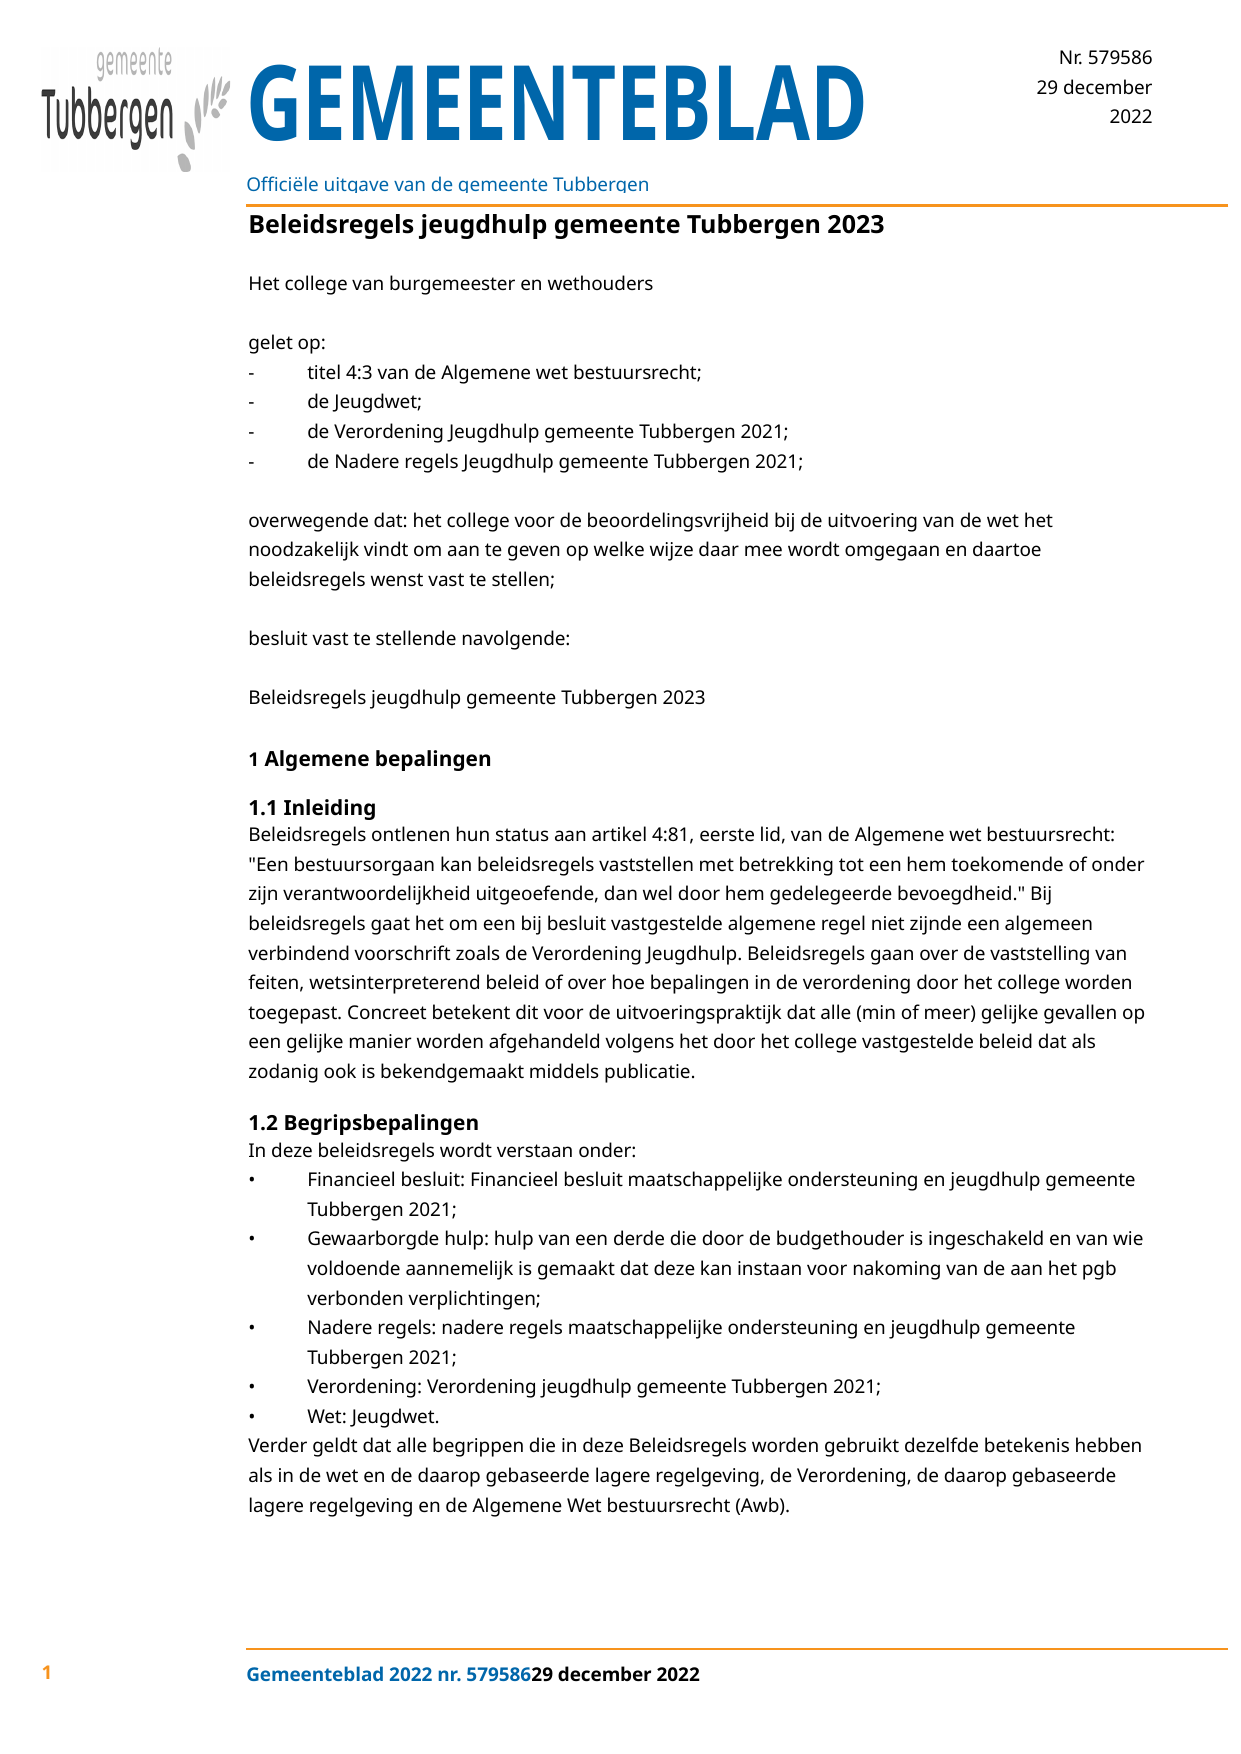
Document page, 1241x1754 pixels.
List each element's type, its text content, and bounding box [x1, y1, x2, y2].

list Verordening: Verordening jeugdhulp gemeente Tubbergen 2021; [248, 1373, 1152, 1399]
text In deze beleidsregels wordt verstaan onder: [248, 1137, 1152, 1163]
text Beleidsregels jeugdhulp gemeente Tubbergen 2023 [248, 684, 1152, 710]
text 1.2 Begripsbepalingen [248, 1108, 1152, 1137]
text Verder geldt dat alle begrippen die in deze Beleidsregels worden gebruikt dezelfde betekenis hebben als in de wet en de daarop gebaseerde lagere regelgeving, de Verordening, de daarop gebaseerde lagere regelgeving en de Algemene Wet bestuursrecht (Awb). [248, 1433, 1152, 1518]
list Nadere regels: nadere regels maatschappelijke ondersteuning en jeugdhulp gemeente Tubbergen 2021; [248, 1314, 1152, 1370]
text overwegende dat: het college voor de beoordelingsvrijheid bij de uitvoering van de wet het noodzakelijk vindt om aan te geven op welke wijze daar mee wordt omgegaan en daartoe beleidsregels wenst vast te stellen; [248, 507, 1152, 592]
list Financieel besluit: Financieel besluit maatschappelijke ondersteuning en jeugdhulp gemeente Tubbergen 2021; [248, 1166, 1152, 1222]
list Wet: Jeugdwet. [248, 1403, 1152, 1429]
text Het college van burgemeester en wethouders [248, 270, 1152, 296]
picture [41, 47, 231, 172]
text besluit vast te stellende navolgende: [248, 625, 1152, 651]
list titel 4:3 van de Algemene wet bestuursrecht; [248, 359, 1152, 385]
list de Verordening Jeugdhulp gemeente Tubbergen 2021; [248, 418, 1152, 444]
list de Nadere regels Jeugdhulp gemeente Tubbergen 2021; [248, 448, 1152, 473]
text 1 Algemene bepalingen [248, 744, 1152, 772]
list Gewaarborgde hulp: hulp van een derde die door de budgethouder is ingeschakeld en van wie voldoende aannemelijk is gemaakt dat deze kan instaan voor nakoming van de aan het pgb verbonden verplichtingen; [248, 1226, 1152, 1311]
text gelet op: [248, 329, 1152, 355]
list de Jeugdwet; [248, 389, 1152, 414]
text 1.1 Inleiding [248, 793, 1152, 821]
text Beleidsregels ontlenen hun status aan artikel 4:81, eerste lid, van de Algemene wet bestuursrecht: "Een bestuursorgaan kan beleidsregels vaststellen met betrekking tot een hem toekomende of onder zijn verantwoordelijkheid uitgeoefende, dan wel door hem gedelegeerde bevoegdheid." Bij beleidsregels gaat het om een bij besluit vastgestelde algemene regel niet zijnde een algemeen verbindend voorschrift zoals de Verordening Jeugdhulp. Beleidsregels gaan over de vaststelling van feiten, wetsinterpreterend beleid of over hoe bepalingen in de verordening door het college worden toegepast. Concreet betekent dit voor de uitvoeringspraktijk dat alle (min of meer) gelijke gevallen op een gelijke manier worden afgehandeld volgens het door het college vastgestelde beleid dat als zodanig ook is bekendgemaakt middels publicatie. [248, 821, 1152, 1084]
text Beleidsregels jeugdhulp gemeente Tubbergen 2023 [248, 207, 1152, 241]
